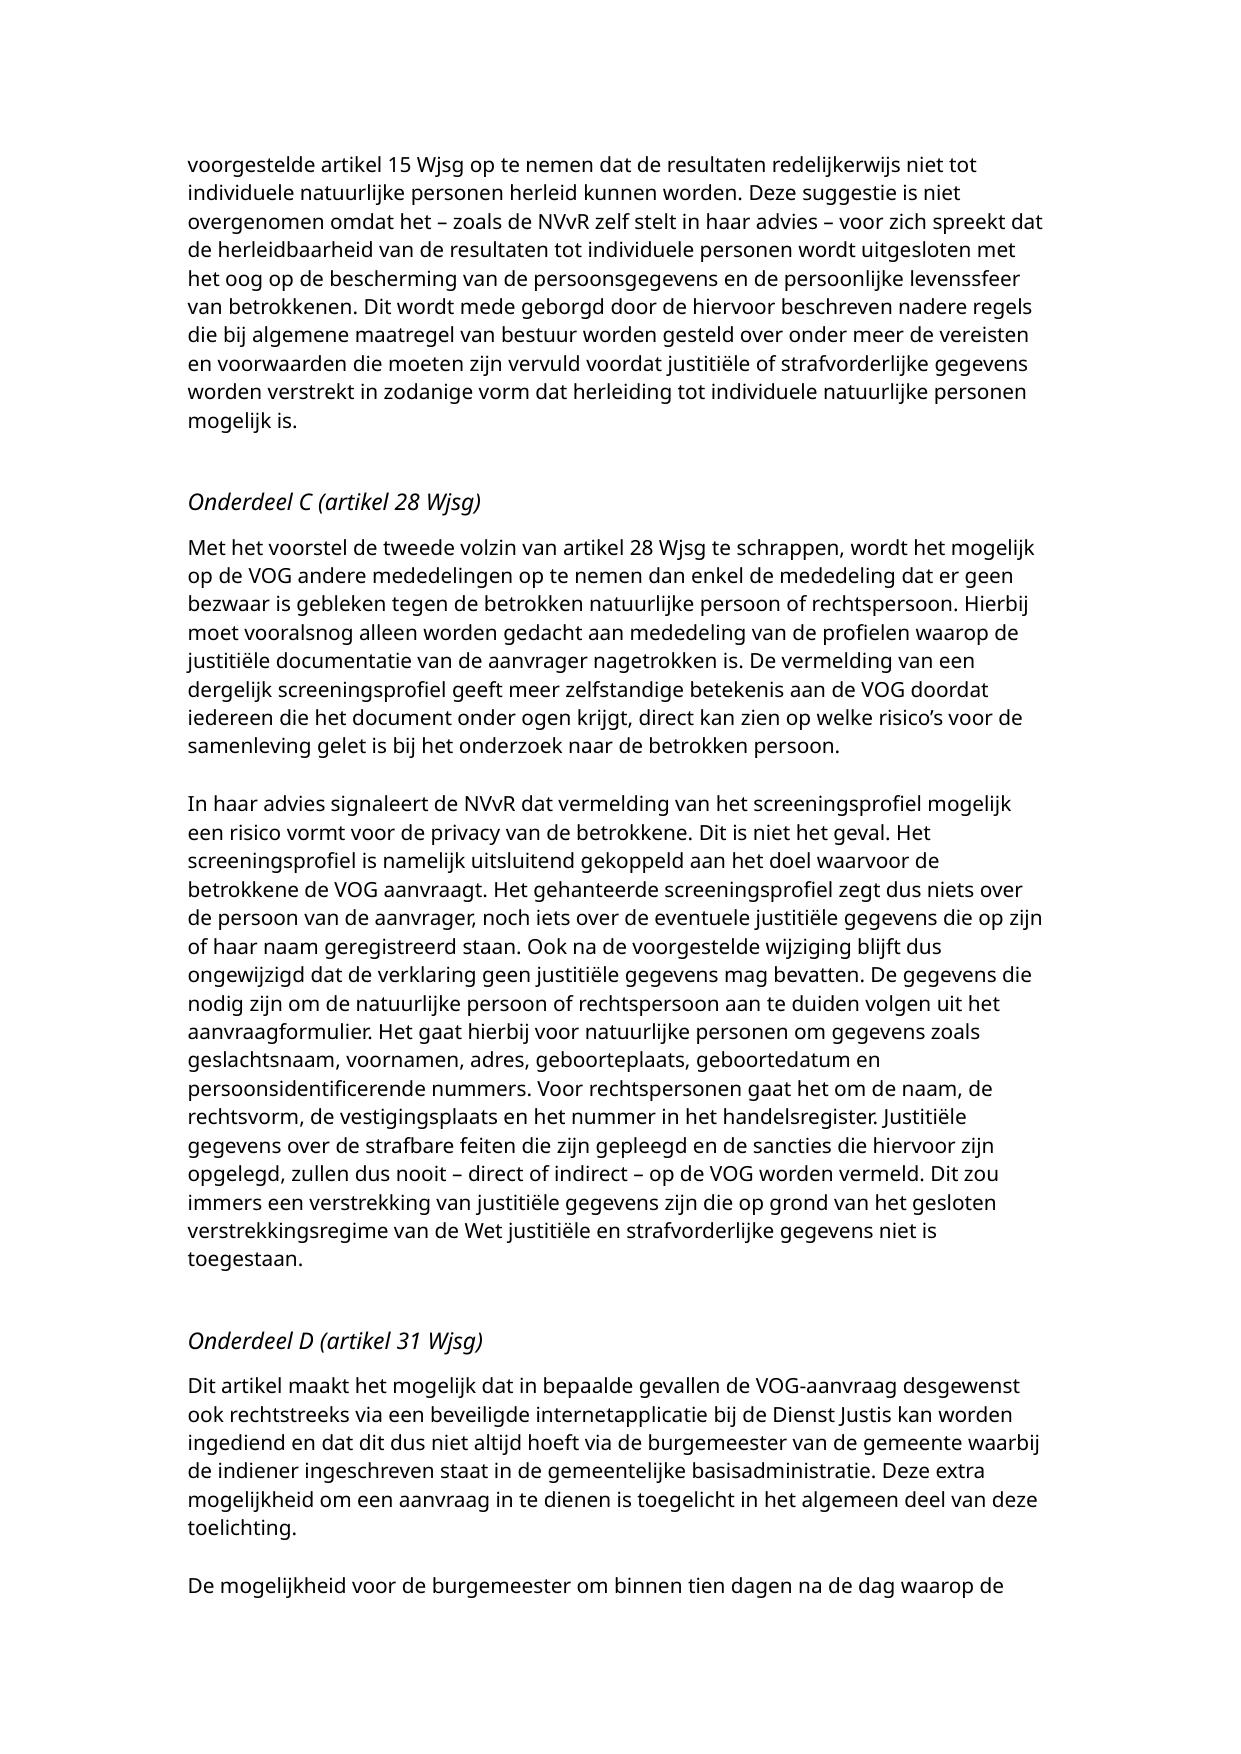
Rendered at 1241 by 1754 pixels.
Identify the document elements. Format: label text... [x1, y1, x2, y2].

text Dit artikel maakt het mogelijk dat in bepaalde gevallen de VOG-aanvraag desgewenst ook rechtstreeks via een beveiligde internetapplicatie bij de Dienst Justis kan worden ingediend en dat dit dus niet altijd hoeft via de burgemeester van de gemeente waarbij de indiener ingeschreven staat in de gemeentelijke basisadministratie. Deze extra mogelijkheid om een aanvraag in te dienen is toegelicht in het algemeen deel van deze toelichting. [187, 1371, 1053, 1542]
subtitle Onderdeel C (artikel 28 Wjsg) [187, 486, 1053, 518]
text In haar advies signaleert de NVvR dat vermelding van het screeningsprofiel mogelijk een risico vormt voor de privacy van de betrokkene. Dit is niet het geval. Het screeningsprofiel is namelijk uitsluitend gekoppeld aan het doel waarvoor de betrokkene de VOG aanvraagt. Het gehanteerde screeningsprofiel zegt dus niets over de persoon van de aanvrager, noch iets over de eventuele justitiële gegevens die op zijn of haar naam geregistreerd staan. Ook na de voorgestelde wijziging blijft dus ongewijzigd dat de verklaring geen justitiële gegevens mag bevatten. De gegevens die nodig zijn om de natuurlijke persoon of rechtspersoon aan te duiden volgen uit het aanvraagformulier. Het gaat hierbij voor natuurlijke personen om gegevens zoals geslachtsnaam, voornamen, adres, geboorteplaats, geboortedatum en persoonsidentificerende nummers. Voor rechtspersonen gaat het om de naam, de rechtsvorm, de vestigingsplaats en het nummer in het handelsregister. Justitiële gegevens over de strafbare feiten die zijn gepleegd en de sancties die hiervoor zijn opgelegd, zullen dus nooit – direct of indirect – op de VOG worden vermeld. Dit zou immers een verstrekking van justitiële gegevens zijn die op grond van het gesloten verstrekkingsregime van de Wet justitiële en strafvorderlijke gegevens niet is toegestaan. [187, 789, 1053, 1273]
text voorgestelde artikel 15 Wjsg op te nemen dat de resultaten redelijkerwijs niet tot individuele natuurlijke personen herleid kunnen worden. Deze suggestie is niet overgenomen omdat het – zoals de NVvR zelf stelt in haar advies – voor zich spreekt dat de herleidbaarheid van de resultaten tot individuele personen wordt uitgesloten met het oog op de bescherming van de persoonsgegevens en de persoonlijke levenssfeer van betrokkenen. Dit wordt mede geborgd door de hiervoor beschreven nadere regels die bij algemene maatregel van bestuur worden gesteld over onder meer de vereisten en voorwaarden die moeten zijn vervuld voordat justitiële of strafvorderlijke gegevens worden verstrekt in zodanige vorm dat herleiding tot individuele natuurlijke personen mogelijk is. [187, 150, 1053, 434]
subtitle Onderdeel D (artikel 31 Wjsg) [187, 1325, 1053, 1356]
text Met het voorstel de tweede volzin van artikel 28 Wjsg te schrappen, wordt het mogelijk op de VOG andere mededelingen op te nemen dan enkel de mededeling dat er geen bezwaar is gebleken tegen de betrokken natuurlijke persoon of rechtspersoon. Hierbij moet vooralsnog alleen worden gedacht aan mededeling van de profielen waarop de justitiële documentatie van de aanvrager nagetrokken is. De vermelding van een dergelijk screeningsprofiel geeft meer zelfstandige betekenis aan de VOG doordat iedereen die het document onder ogen krijgt, direct kan zien op welke risico’s voor de samenleving gelet is bij het onderzoek naar de betrokken persoon. [187, 533, 1053, 760]
text De mogelijkheid voor de burgemeester om binnen tien dagen na de dag waarop de [187, 1571, 1053, 1600]
